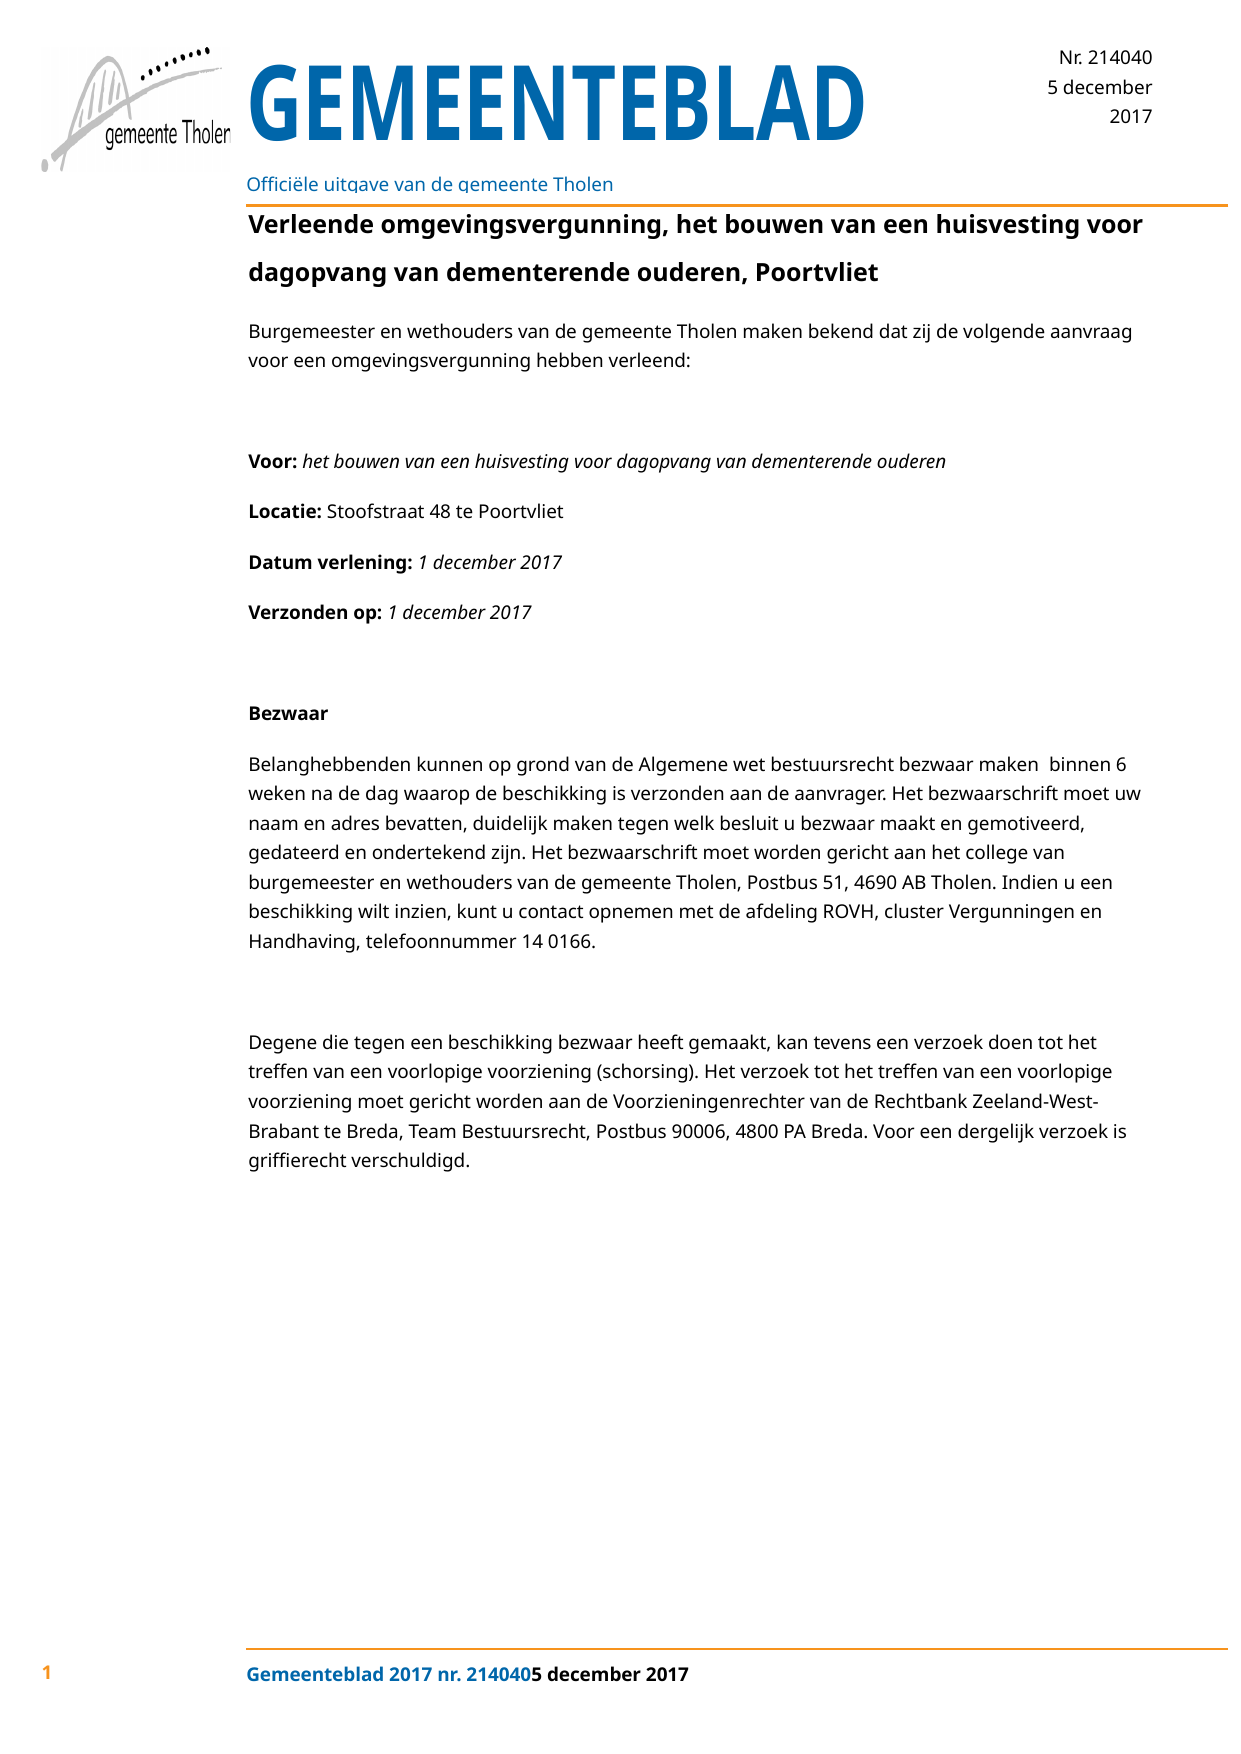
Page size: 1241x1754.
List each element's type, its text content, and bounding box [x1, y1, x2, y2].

text Degene die tegen een beschikking bezwaar heeft gemaakt, kan tevens een verzoek doen tot het treffen van een voorlopige voorziening (schorsing). Het verzoek tot het treffen van een voorlopige voorziening moet gericht worden aan de Voorzieningenrechter van de Rechtbank Zeeland-West-Brabant te Breda, Team Bestuursrecht, Postbus 90006, 4800 PA Breda. Voor een dergelijk verzoek is griffierecht verschuldigd. [248, 1029, 1152, 1173]
text Datum verlening: 1 december 2017 [248, 549, 1152, 575]
text Belanghebbenden kunnen op grond van de Algemene wet bestuursrecht bezwaar maken binnen 6 weken na de dag waarop de beschikking is verzonden aan de aanvrager. Het bezwaarschrift moet uw naam en adres bevatten, duidelijk maken tegen welk besluit u bezwaar maakt en gemotiveerd, gedateerd en ondertekend zijn. Het bezwaarschrift moet worden gericht aan het college van burgemeester en wethouders van de gemeente Tholen, Postbus 51, 4690 AB Tholen. Indien u een beschikking wilt inzien, kunt u contact opnemen met de afdeling ROVH, cluster Vergunningen en Handhaving, telefoonnummer 14 0166. [248, 751, 1152, 954]
text Locatie: Stoofstraat 48 te Poortvliet [248, 499, 1152, 524]
text Verzonden op: 1 december 2017 [248, 599, 1152, 625]
text Verleende omgevingsvergunning, het bouwen van een huisvesting voor dagopvang van dementerende ouderen, Poortvliet [248, 207, 1152, 288]
text Burgemeester en wethouders van de gemeente Tholen maken bekend dat zij de volgende aanvraag voor een omgevingsvergunning hebben verleend: [248, 318, 1152, 373]
text Bezwaar [248, 700, 1152, 726]
picture [41, 47, 231, 172]
text Voor: het bouwen van een huisvesting voor dagopvang van dementerende ouderen [248, 448, 1152, 474]
